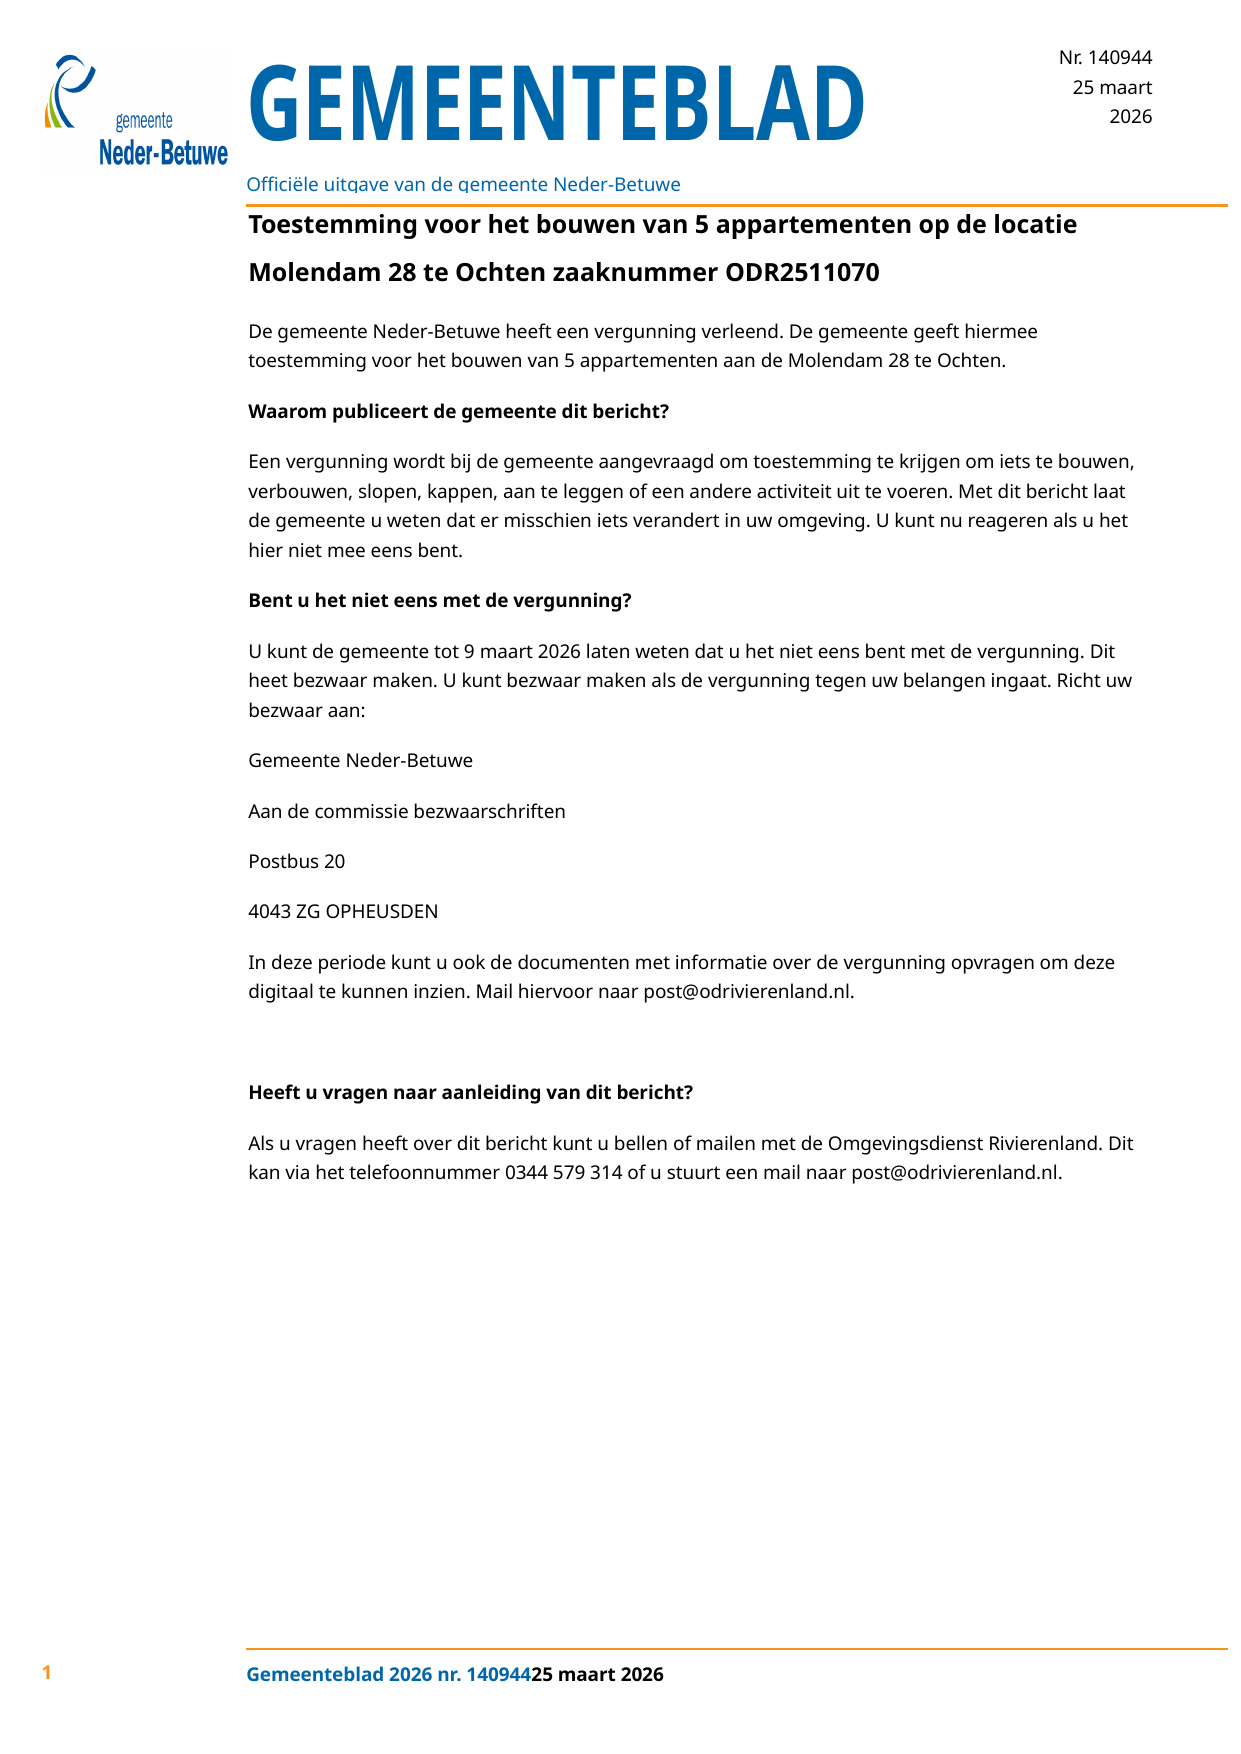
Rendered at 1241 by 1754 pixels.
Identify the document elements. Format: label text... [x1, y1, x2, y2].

text Waarom publiceert de gemeente dit bericht? [248, 398, 1152, 424]
text Postbus 20 [248, 848, 1152, 874]
text De gemeente Neder-Betuwe heeft een vergunning verleend. De gemeente geeft hiermee toestemming voor het bouwen van 5 appartementen aan de Molendam 28 te Ochten. [248, 318, 1152, 373]
text Een vergunning wordt bij de gemeente aangevraagd om toestemming te krijgen om iets te bouwen, verbouwen, slopen, kappen, aan te leggen of een andere activiteit uit te voeren. Met dit bericht laat de gemeente u weten dat er misschien iets verandert in uw omgeving. U kunt nu reageren als u het hier niet mee eens bent. [248, 448, 1152, 563]
text Gemeente Neder-Betuwe [248, 747, 1152, 773]
text Als u vragen heeft over dit bericht kunt u bellen of mailen met de Omgevingsdienst Rivierenland. Dit kan via het telefoonnummer 0344 579 314 of u stuurt een mail naar post@odrivierenland.nl. [248, 1130, 1152, 1185]
text Heeft u vragen naar aanleiding van dit bericht? [248, 1079, 1152, 1105]
text Aan de commissie bezwaarschriften [248, 798, 1152, 824]
text Toestemming voor het bouwen van 5 appartementen op de locatie Molendam 28 te Ochten zaaknummer ODR2511070 [248, 207, 1152, 288]
text U kunt de gemeente tot 9 maart 2026 laten weten dat u het niet eens bent met de vergunning. Dit heet bezwaar maken. U kunt bezwaar maken als de vergunning tegen uw belangen ingaat. Richt uw bezwaar aan: [248, 638, 1152, 723]
text In deze periode kunt u ook de documenten met informatie over de vergunning opvragen om deze digitaal te kunnen inzien. Mail hiervoor naar post@odrivierenland.nl. [248, 949, 1152, 1004]
text 4043 ZG OPHEUSDEN [248, 899, 1152, 924]
picture [41, 47, 231, 172]
text Bent u het niet eens met de vergunning? [248, 587, 1152, 613]
